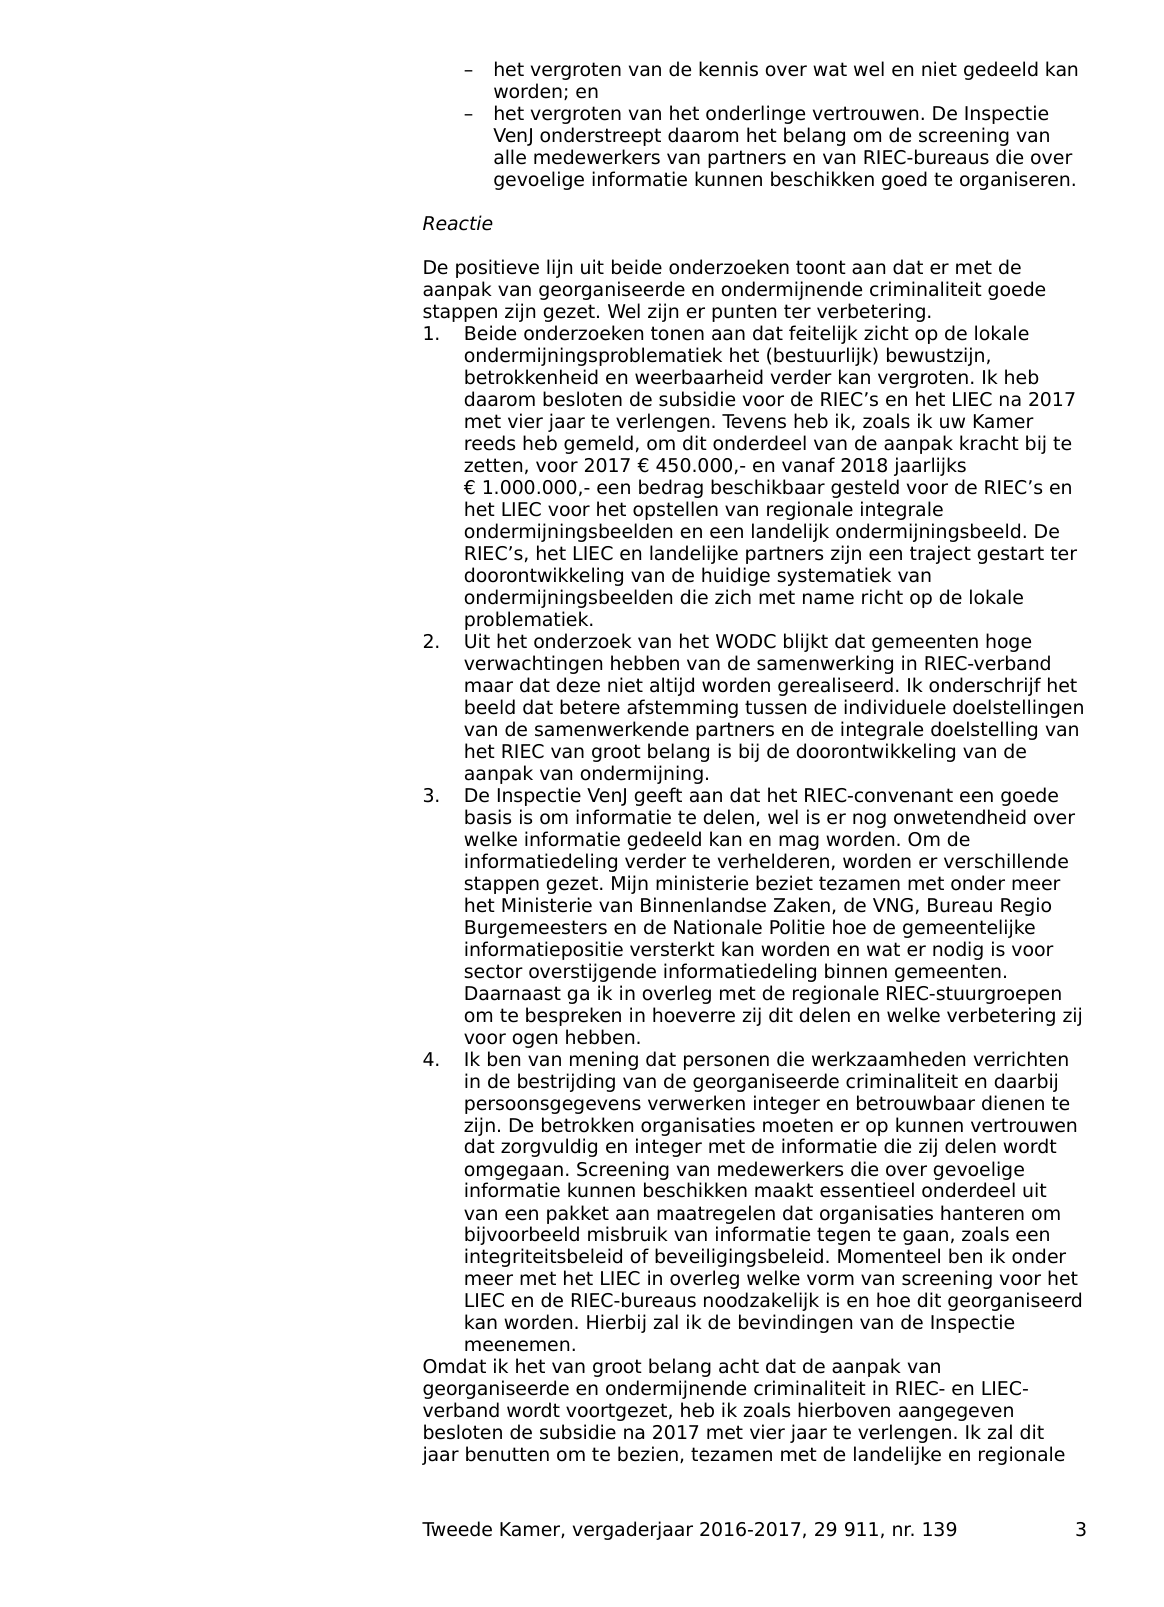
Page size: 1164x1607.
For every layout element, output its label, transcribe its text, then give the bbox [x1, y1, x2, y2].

subtitle Reactie [422, 213, 1087, 235]
text De positieve lijn uit beide onderzoeken toont aan dat er met de aanpak van georganiseerde en ondermijnende criminaliteit goede stappen zijn gezet. Wel zijn er punten ter verbetering. [422, 257, 1087, 323]
text 3. De Inspectie VenJ geeft aan dat het RIEC-convenant een goede basis is om informatie te delen, wel is er nog onwetendheid over welke informatie gedeeld kan en mag worden. Om de informatiedeling verder te verhelderen, worden er verschillende stappen gezet. Mijn ministerie beziet tezamen met onder meer het Ministerie van Binnenlandse Zaken, de VNG, Bureau Regio Burgemeesters en de Nationale Politie hoe de gemeentelijke informatiepositie versterkt kan worden en wat er nodig is voor sector overstijgende informatiedeling binnen gemeenten. Daarnaast ga ik in overleg met de regionale RIEC-stuurgroepen om te bespreken in hoeverre zij dit delen en welke verbetering zij voor ogen hebben. [422, 785, 1087, 1048]
text – het vergroten van de kennis over wat wel en niet gedeeld kan worden; en [464, 59, 1087, 103]
text 2. Uit het onderzoek van het WODC blijkt dat gemeenten hoge verwachtingen hebben van de samenwerking in RIEC-verband maar dat deze niet altijd worden gerealiseerd. Ik onderschrijf het beeld dat betere afstemming tussen de individuele doelstellingen van de samenwerkende partners en de integrale doelstelling van het RIEC van groot belang is bij de doorontwikkeling van de aanpak van ondermijning. [422, 631, 1087, 785]
text 1. Beide onderzoeken tonen aan dat feitelijk zicht op de lokale ondermijningsproblematiek het (bestuurlijk) bewustzijn, betrokkenheid en weerbaarheid verder kan vergroten. Ik heb daarom besloten de subsidie voor de RIEC’s en het LIEC na 2017 met vier jaar te verlengen. Tevens heb ik, zoals ik uw Kamer reeds heb gemeld, om dit onderdeel van de aanpak kracht bij te zetten, voor 2017 € 450.000,- en vanaf 2018 jaarlijks € 1.000.000,- een bedrag beschikbaar gesteld voor de RIEC’s en het LIEC voor het opstellen van regionale integrale ondermijningsbeelden en een landelijk ondermijningsbeeld. De RIEC’s, het LIEC en landelijke partners zijn een traject gestart ter doorontwikkeling van de huidige systematiek van ondermijningsbeelden die zich met name richt op de lokale problematiek. [422, 323, 1087, 631]
text – het vergroten van het onderlinge vertrouwen. De Inspectie VenJ onderstreept daarom het belang om de screening van alle medewerkers van partners en van RIEC-bureaus die over gevoelige informatie kunnen beschikken goed te organiseren. [464, 103, 1087, 191]
text 4. Ik ben van mening dat personen die werkzaamheden verrichten in de bestrijding van de georganiseerde criminaliteit en daarbij persoonsgegevens verwerken integer en betrouwbaar dienen te zijn. De betrokken organisaties moeten er op kunnen vertrouwen dat zorgvuldig en integer met de informatie die zij delen wordt omgegaan. Screening van medewerkers die over gevoelige informatie kunnen beschikken maakt essentieel onderdeel uit van een pakket aan maatregelen dat organisaties hanteren om bijvoorbeeld misbruik van informatie tegen te gaan, zoals een integriteitsbeleid of beveiligingsbeleid. Momenteel ben ik onder meer met het LIEC in overleg welke vorm van screening voor het LIEC en de RIEC-bureaus noodzakelijk is en hoe dit georganiseerd kan worden. Hierbij zal ik de bevindingen van de Inspectie meenemen. [422, 1048, 1087, 1356]
text Omdat ik het van groot belang acht dat de aanpak van georganiseerde en ondermijnende criminaliteit in RIEC- en LIEC-verband wordt voortgezet, heb ik zoals hierboven aangegeven besloten de subsidie na 2017 met vier jaar te verlengen. Ik zal dit jaar benutten om te bezien, tezamen met de landelijke en regionale [422, 1356, 1087, 1466]
